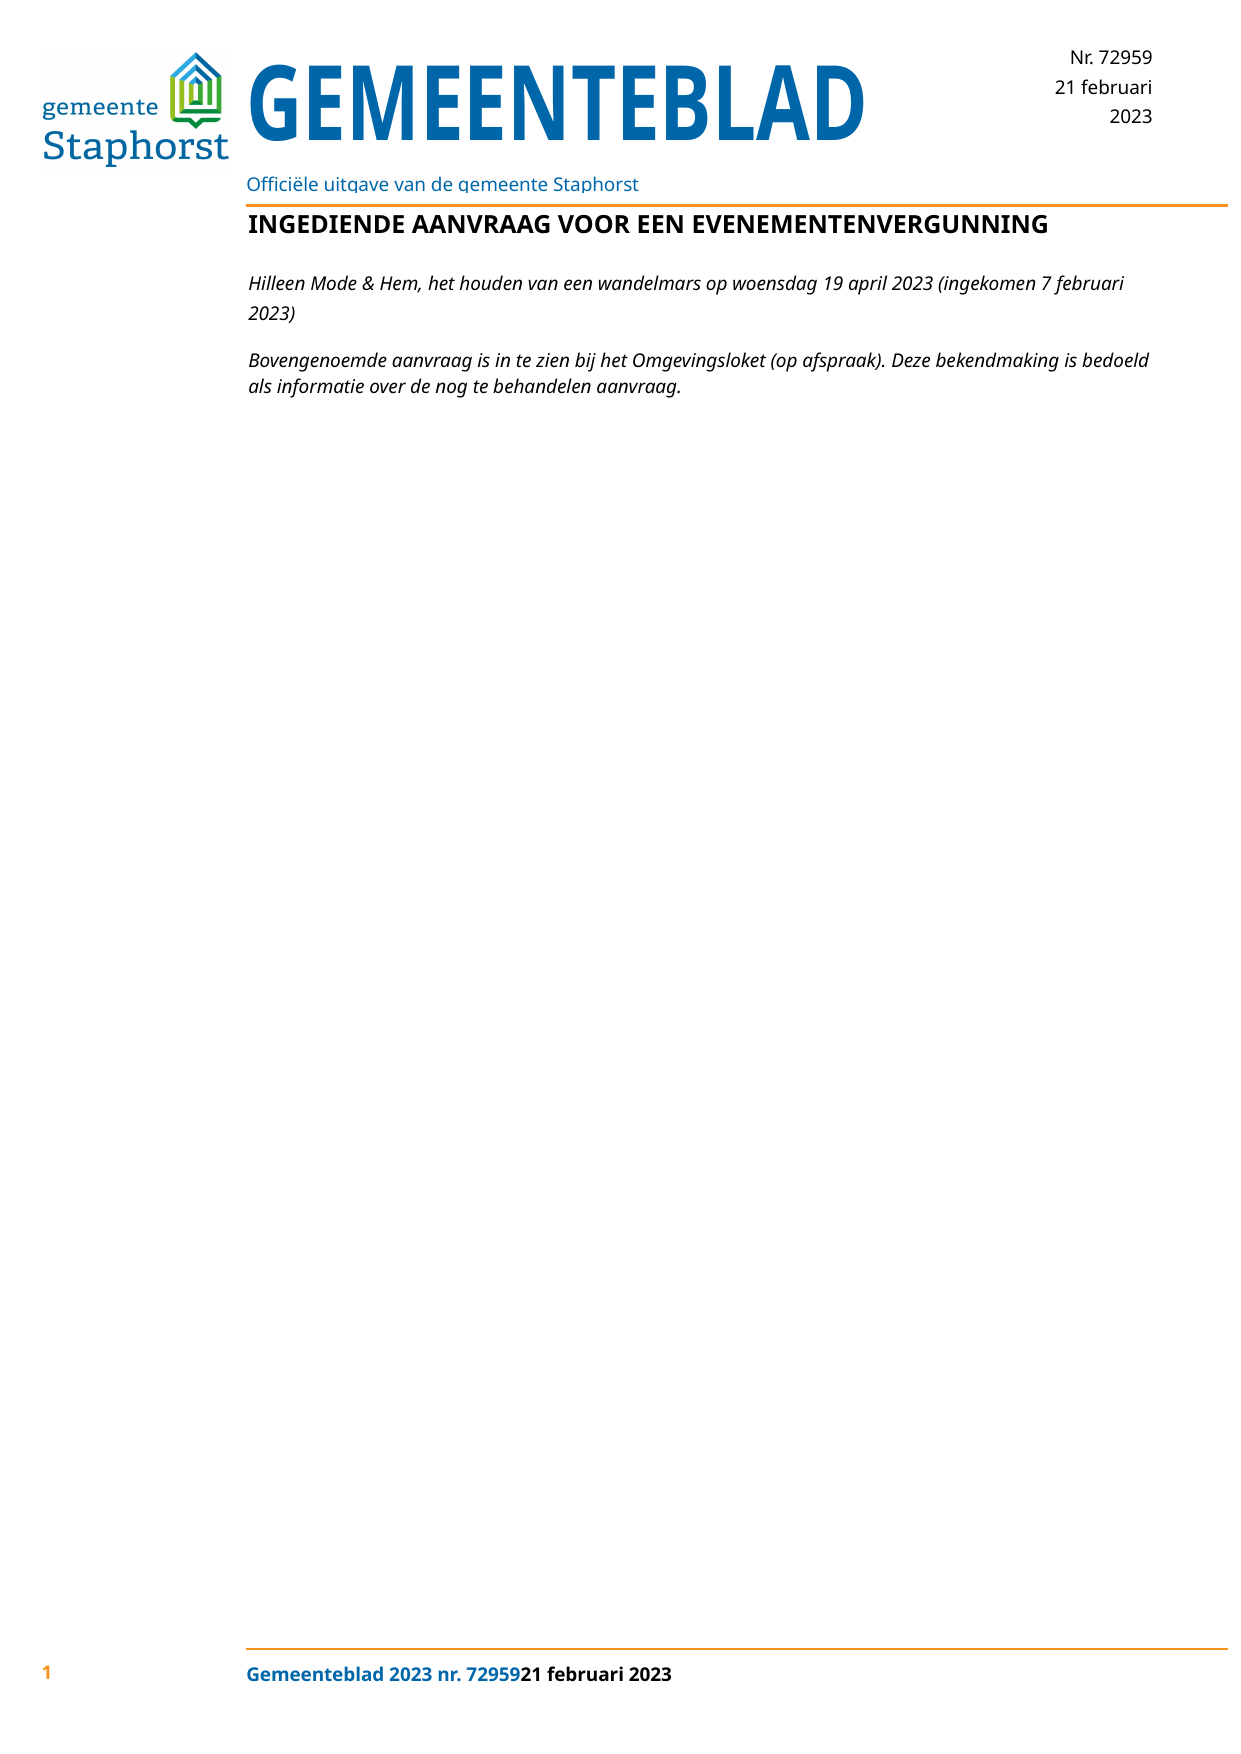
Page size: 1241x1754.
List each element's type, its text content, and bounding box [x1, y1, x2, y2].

text Hilleen Mode & Hem, het houden van een wandelmars op woensdag 19 april 2023 (ingekomen 7 februari 2023) [248, 270, 1152, 326]
text Bovengenoemde aanvraag is in te zien bij het Omgevingsloket (op afspraak). Deze bekendmaking is bedoeld als informatie over de nog te behandelen aanvraag. [248, 348, 1152, 399]
text INGEDIENDE AANVRAAG VOOR EEN EVENEMENTENVERGUNNING [248, 207, 1152, 241]
picture [41, 47, 231, 172]
